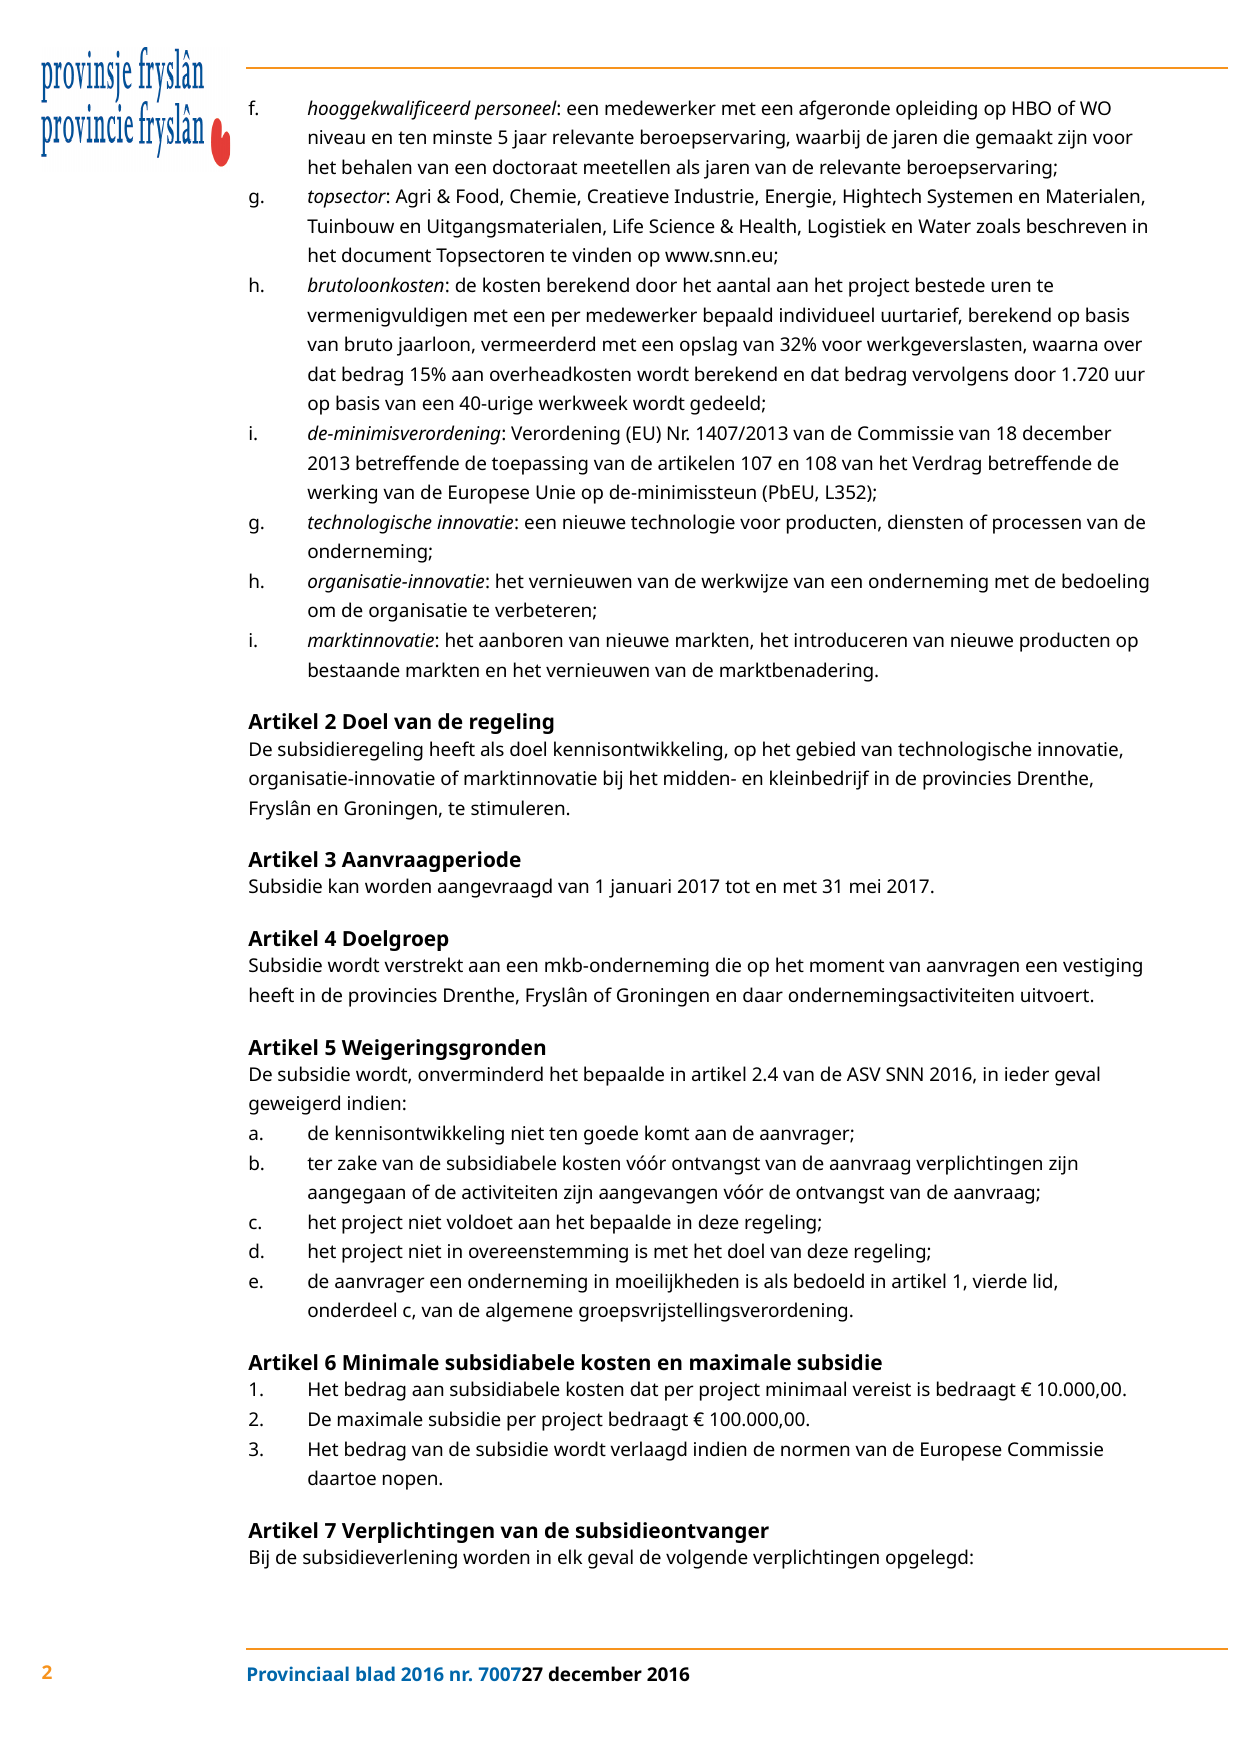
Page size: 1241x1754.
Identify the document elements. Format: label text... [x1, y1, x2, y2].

text Artikel 2 Doel van de regeling [248, 707, 1152, 736]
list Het bedrag van de subsidie wordt verlaagd indien de normen van de Europese Commissie daartoe nopen. [248, 1436, 1152, 1491]
list de aanvrager een onderneming in moeilijkheden is als bedoeld in artikel 1, vierde lid, onderdeel c, van de algemene groepsvrijstellingsverordening. [248, 1268, 1152, 1323]
list marktinnovatie: het aanboren van nieuwe markten, het introduceren van nieuwe producten op bestaande markten en het vernieuwen van de marktbenadering. [248, 627, 1152, 683]
text Artikel 4 Doelgroep [248, 924, 1152, 953]
list hooggekwalificeerd personeel: een medewerker met een afgeronde opleiding op HBO of WO niveau en ten minste 5 jaar relevante beroepservaring, waarbij de jaren die gemaakt zijn voor het behalen van een doctoraat meetellen als jaren van de relevante beroepservaring; [248, 95, 1152, 180]
list het project niet voldoet aan het bepaalde in deze regeling; [248, 1209, 1152, 1235]
text De subsidie wordt, onverminderd het bepaalde in artikel 2.4 van de ASV SNN 2016, in ieder geval geweigerd indien: [248, 1061, 1152, 1116]
text Subsidie kan worden aangevraagd van 1 januari 2017 tot en met 31 mei 2017. [248, 874, 1152, 899]
list het project niet in overeenstemming is met het doel van deze regeling; [248, 1238, 1152, 1264]
list topsector: Agri & Food, Chemie, Creatieve Industrie, Energie, Hightech Systemen en Materialen, Tuinbouw en Uitgangsmaterialen, Life Science & Health, Logistiek en Water zoals beschreven in het document Topsectoren te vinden op www.snn.eu; [248, 183, 1152, 268]
list Het bedrag aan subsidiabele kosten dat per project minimaal vereist is bedraagt € 10.000,00. [248, 1377, 1152, 1402]
text Artikel 7 Verplichtingen van de subsidieontvanger [248, 1516, 1152, 1544]
list De maximale subsidie per project bedraagt € 100.000,00. [248, 1406, 1152, 1432]
list technologische innovatie: een nieuwe technologie voor producten, diensten of processen van de onderneming; [248, 509, 1152, 564]
text Artikel 6 Minimale subsidiabele kosten en maximale subsidie [248, 1348, 1152, 1377]
list de-minimisverordening: Verordening (EU) Nr. 1407/2013 van de Commissie van 18 december 2013 betreffende de toepassing van de artikelen 107 en 108 van het Verdrag betreffende de werking van de Europese Unie op de-minimissteun (PbEU, L352); [248, 420, 1152, 505]
text Artikel 5 Weigeringsgronden [248, 1033, 1152, 1061]
text De subsidieregeling heeft als doel kennisontwikkeling, op het gebied van technologische innovatie, organisatie-innovatie of marktinnovatie bij het midden- en kleinbedrijf in de provincies Drenthe, Fryslân en Groningen, te stimuleren. [248, 736, 1152, 821]
text Artikel 3 Aanvraagperiode [248, 845, 1152, 874]
list organisatie-innovatie: het vernieuwen van de werkwijze van een onderneming met de bedoeling om de organisatie te verbeteren; [248, 568, 1152, 623]
list brutoloonkosten: de kosten berekend door het aantal aan het project bestede uren te vermenigvuldigen met een per medewerker bepaald individueel uurtarief, berekend op basis van bruto jaarloon, vermeerderd met een opslag van 32% voor werkgeverslasten, waarna over dat bedrag 15% aan overheadkosten wordt berekend en dat bedrag vervolgens door 1.720 uur op basis van een 40-urige werkweek wordt gedeeld; [248, 272, 1152, 416]
text Subsidie wordt verstrekt aan een mkb-onderneming die op het moment van aanvragen een vestiging heeft in de provincies Drenthe, Fryslân of Groningen en daar ondernemingsactiviteiten uitvoert. [248, 953, 1152, 1008]
text Bij de subsidieverlening worden in elk geval de volgende verplichtingen opgelegd: [248, 1544, 1152, 1570]
list de kennisontwikkeling niet ten goede komt aan de aanvrager; [248, 1120, 1152, 1146]
list ter zake van de subsidiabele kosten vóór ontvangst van de aanvraag verplichtingen zijn aangegaan of de activiteiten zijn aangevangen vóór de ontvangst van de aanvraag; [248, 1150, 1152, 1205]
picture [41, 47, 231, 172]
